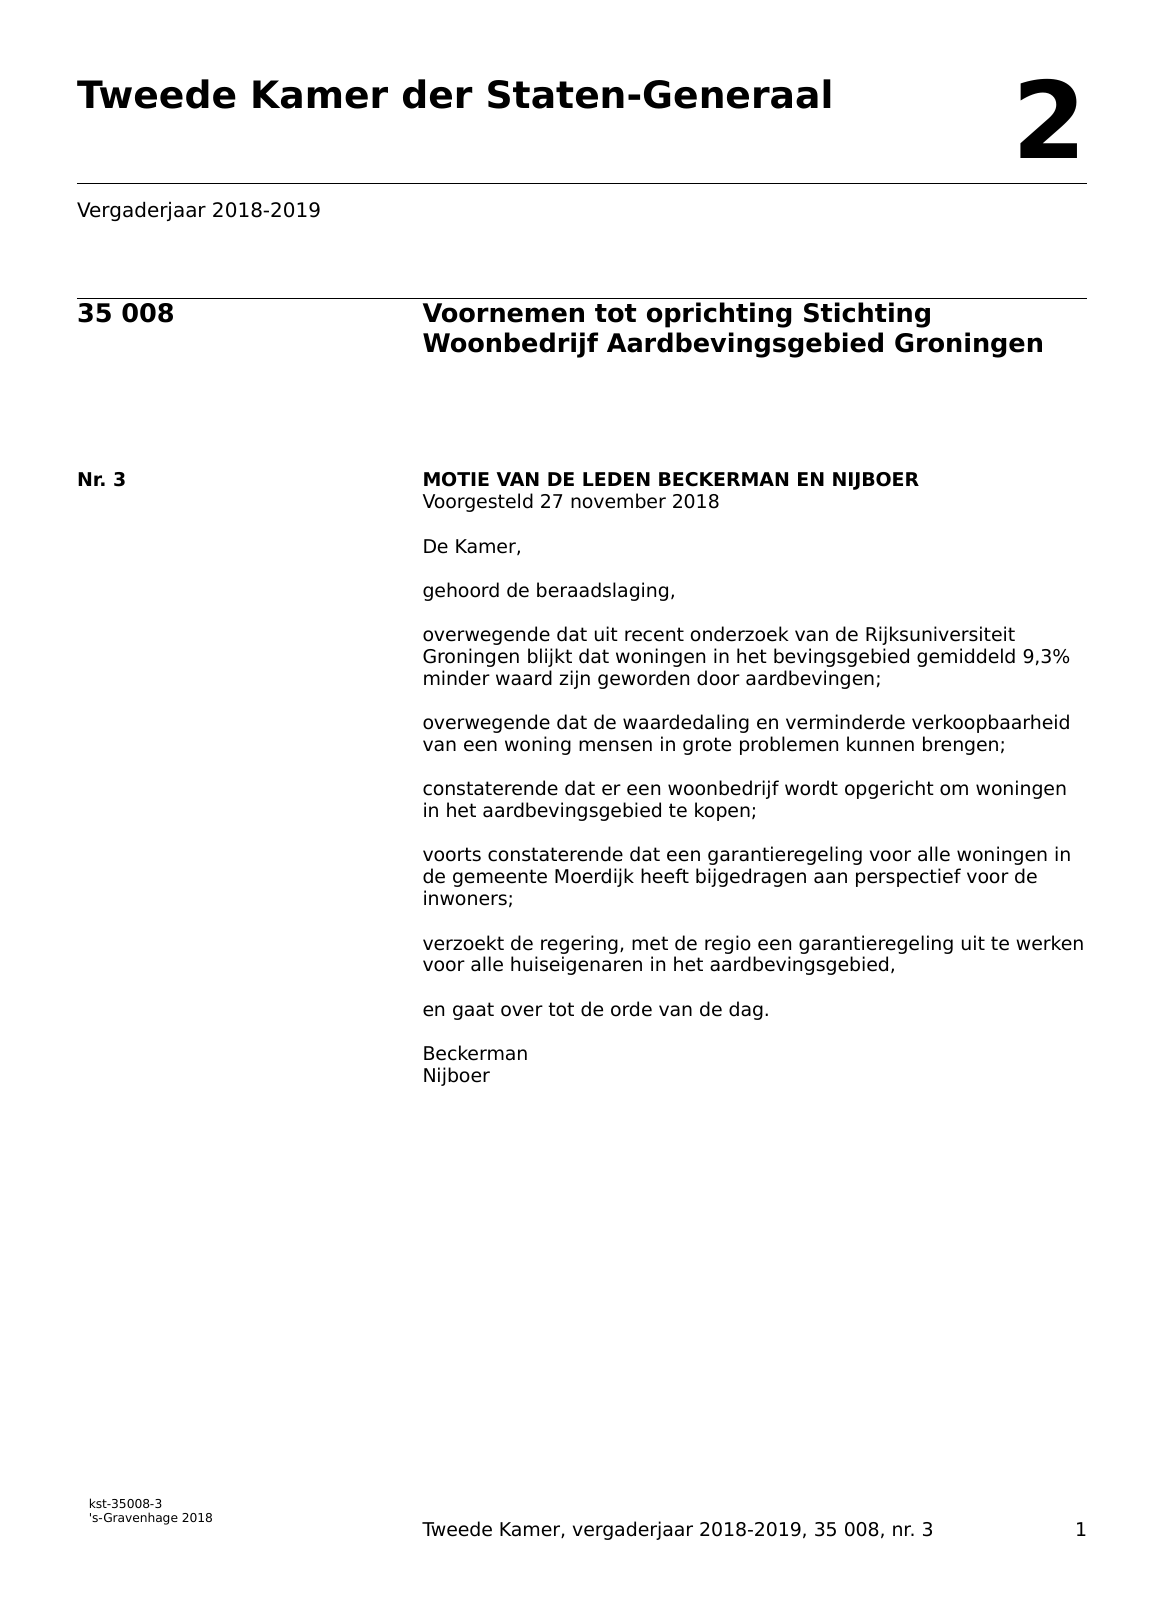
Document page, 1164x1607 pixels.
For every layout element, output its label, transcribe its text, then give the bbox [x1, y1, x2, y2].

subtitle Nr. 3 MOTIE VAN DE LEDEN BECKERMAN EN NIJBOER [77, 469, 1087, 491]
text gehoord de beraadslaging, [422, 580, 1087, 602]
table_header 2 [886, 59, 1087, 183]
text 's-Gravenhage 2018 [88, 1511, 323, 1525]
text overwegende dat de waardedaling en verminderde verkoopbaarheid van een woning mensen in grote problemen kunnen brengen; [422, 712, 1087, 756]
subtitle 35 008 Voornemen tot oprichting Stichting Woonbedrijf Aardbevingsgebied Groningen [77, 299, 1087, 358]
text De Kamer, [422, 536, 1087, 557]
text en gaat over tot de orde van de dag. [422, 998, 1087, 1021]
text overwegende dat uit recent onderzoek van de Rijksuniversiteit Groningen blijkt dat woningen in het bevingsgebied gemiddeld 9,3% minder waard zijn geworden door aardbevingen; [422, 624, 1087, 690]
text Voorgesteld 27 november 2018 [422, 491, 1087, 513]
text constaterende dat er een woonbedrijf wordt opgericht om woningen in het aardbevingsgebied te kopen; [422, 778, 1087, 822]
text verzoekt de regering, met de regio een garantieregeling uit te werken voor alle huiseigenaren in het aardbevingsgebied, [422, 932, 1087, 976]
text kst-35008-3 [88, 1497, 323, 1511]
text voorts constaterende dat een garantieregeling voor alle woningen in de gemeente Moerdijk heeft bijgedragen aan perspectief voor de inwoners; [422, 844, 1087, 910]
table_cell Vergaderjaar 2018-2019 [77, 184, 1087, 298]
text Beckerman [422, 1043, 1087, 1065]
table_header Tweede Kamer der Staten-Generaal [77, 59, 886, 183]
text Nijboer [422, 1065, 1087, 1087]
